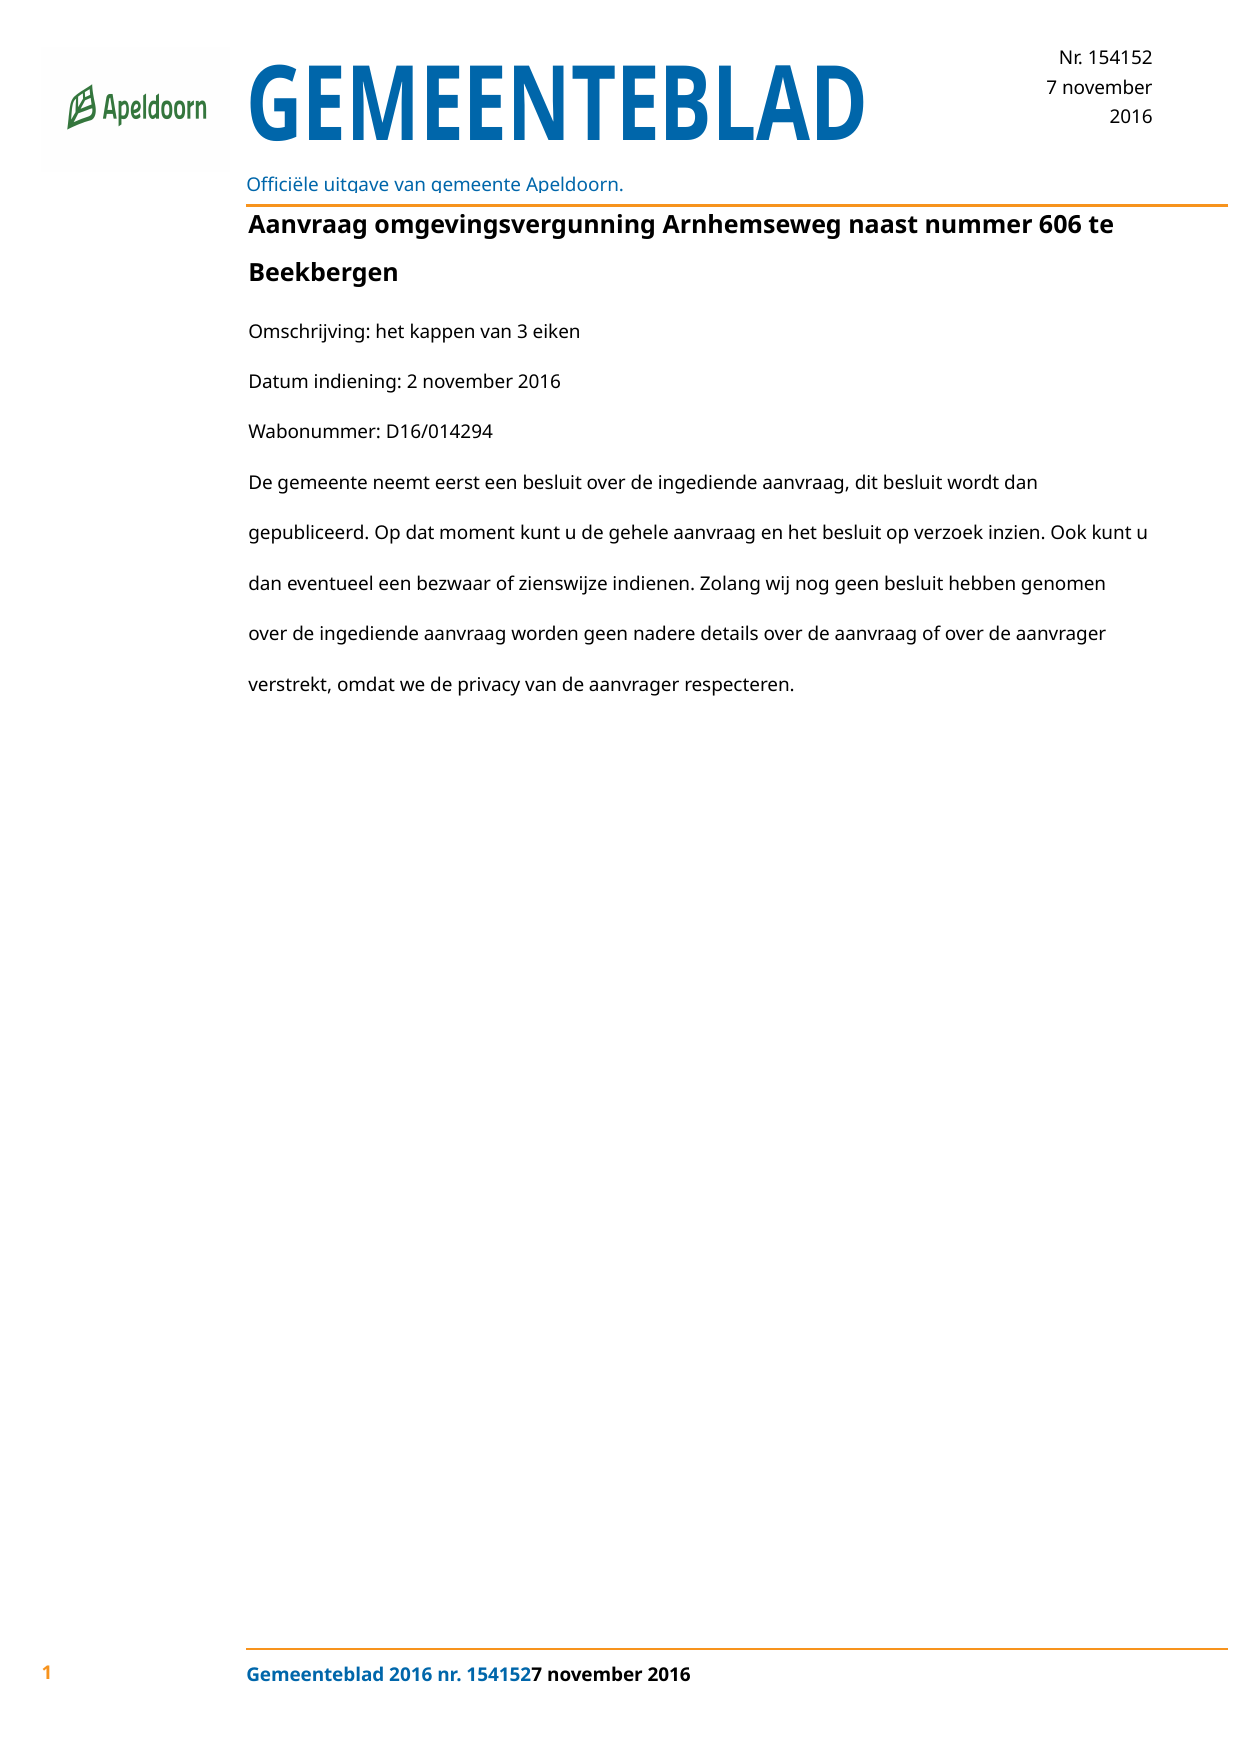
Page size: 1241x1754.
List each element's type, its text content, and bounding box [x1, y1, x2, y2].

text dan eventueel een bezwaar of zienswijze indienen. Zolang wij nog geen besluit hebben genomen [248, 570, 1152, 596]
text Aanvraag omgevingsvergunning Arnhemseweg naast nummer 606 te Beekbergen [248, 207, 1152, 288]
picture [41, 47, 231, 172]
text Omschrijving: het kappen van 3 eiken [248, 318, 1152, 344]
text gepubliceerd. Op dat moment kunt u de gehele aanvraag en het besluit op verzoek inzien. Ook kunt u [248, 519, 1152, 545]
text Datum indiening: 2 november 2016 [248, 368, 1152, 394]
text Wabonummer: D16/014294 [248, 419, 1152, 444]
text De gemeente neemt eerst een besluit over de ingediende aanvraag, dit besluit wordt dan [248, 469, 1152, 495]
text over de ingediende aanvraag worden geen nadere details over de aanvraag of over de aanvrager [248, 620, 1152, 646]
text verstrekt, omdat we de privacy van de aanvrager respecteren. [248, 671, 1152, 697]
